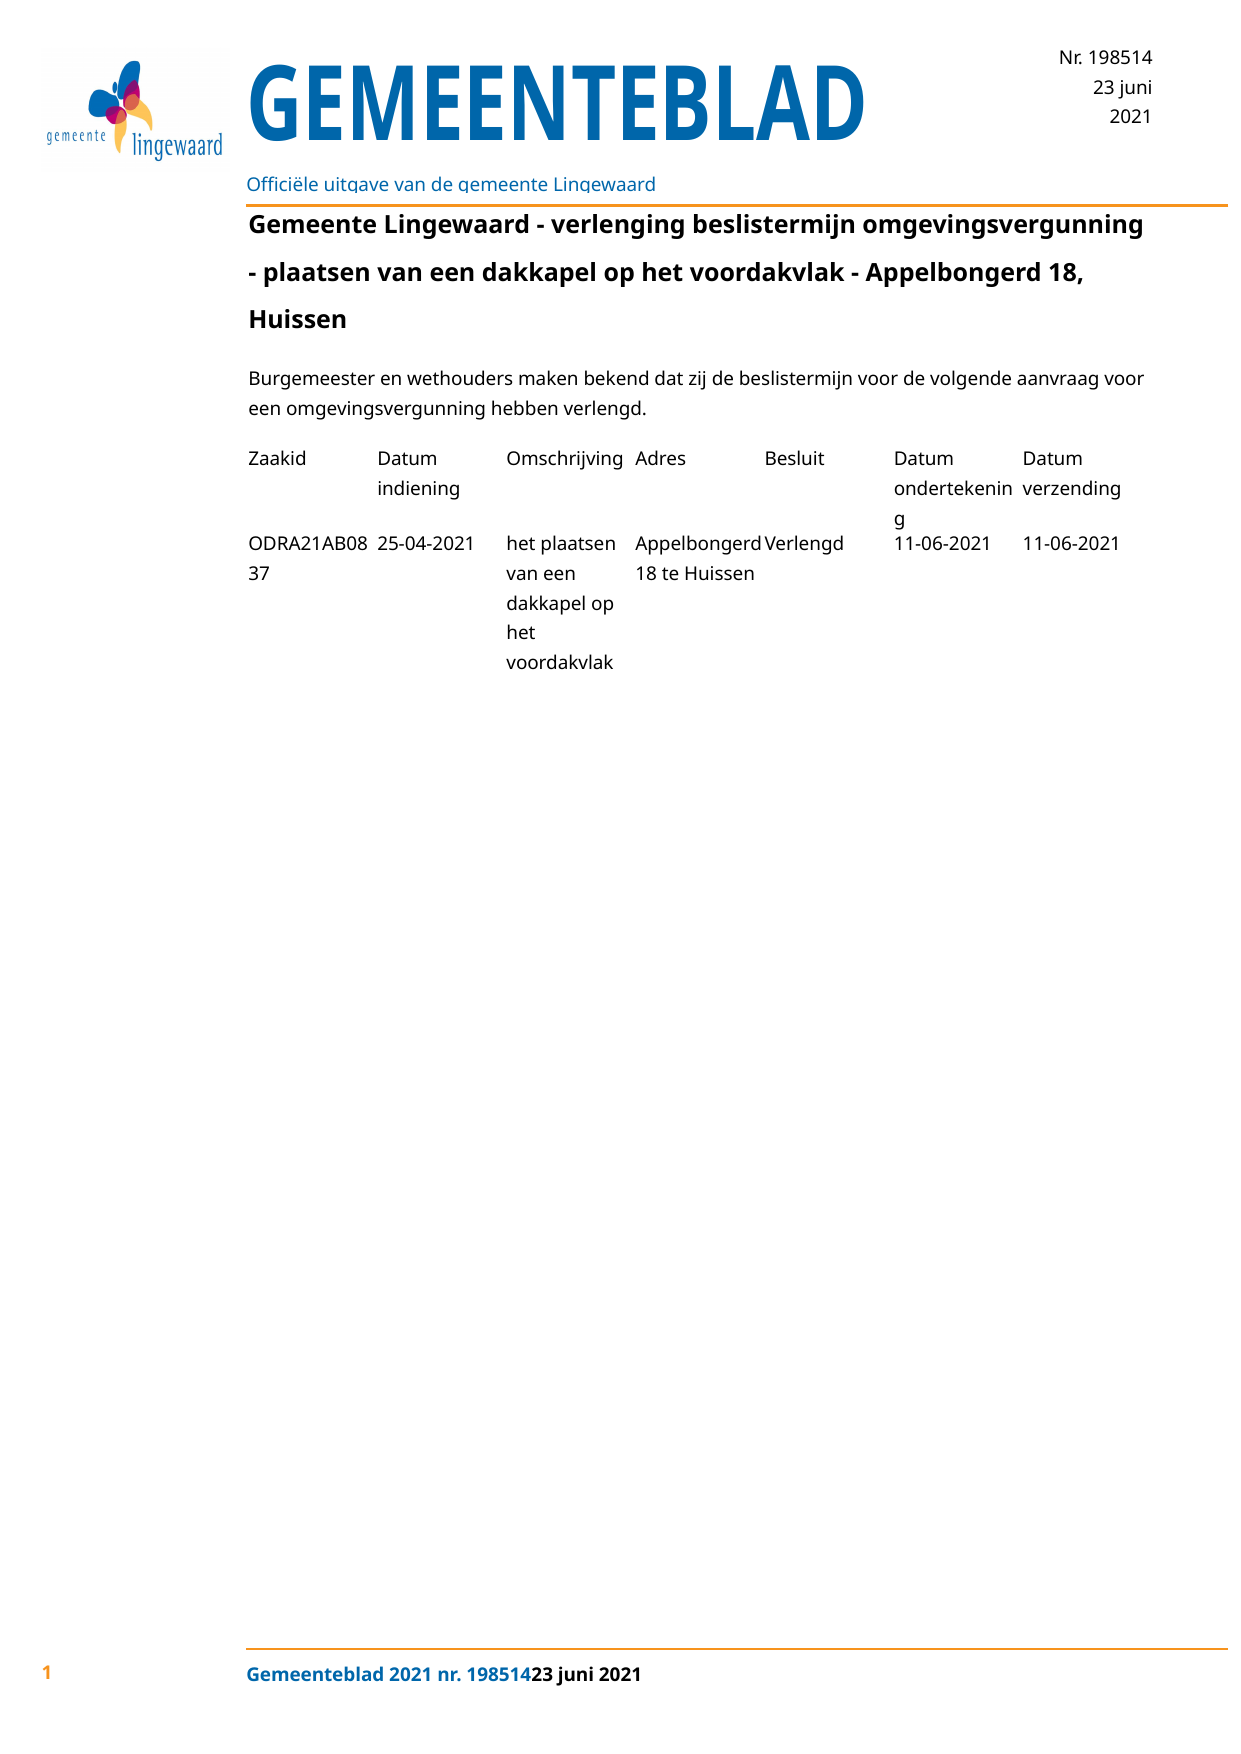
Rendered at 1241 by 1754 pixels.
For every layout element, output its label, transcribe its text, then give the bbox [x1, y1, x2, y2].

table_cell 11-06-2021 [1023, 531, 1152, 674]
table_cell Appelbongerd 18 te Huissen [635, 531, 764, 674]
text Burgemeester en wethouders maken bekend dat zij de beslistermijn voor de volgende aanvraag voor een omgevingsvergunning hebben verlengd. [248, 366, 1152, 421]
table_header Datum indiening [377, 446, 506, 531]
table_header Adres [635, 446, 764, 531]
table_cell het plaatsen van een dakkapel op het voordakvlak [506, 531, 635, 674]
table_header Datum verzending [1023, 446, 1152, 531]
table_cell 25-04-2021 [377, 531, 506, 674]
text Gemeente Lingewaard - verlenging beslistermijn omgevingsvergunning - plaatsen van een dakkapel op het voordakvlak - Appelbongerd 18, Huissen [248, 207, 1152, 336]
table_header Datum ondertekening [894, 446, 1022, 531]
table_header Besluit [764, 446, 893, 531]
table_header Zaakid [248, 446, 377, 531]
table_header Omschrijving [506, 446, 635, 531]
picture [41, 47, 231, 172]
table_cell 11-06-2021 [894, 531, 1022, 674]
table_cell Verlengd [764, 531, 893, 674]
table_cell ODRA21AB0837 [248, 531, 377, 674]
